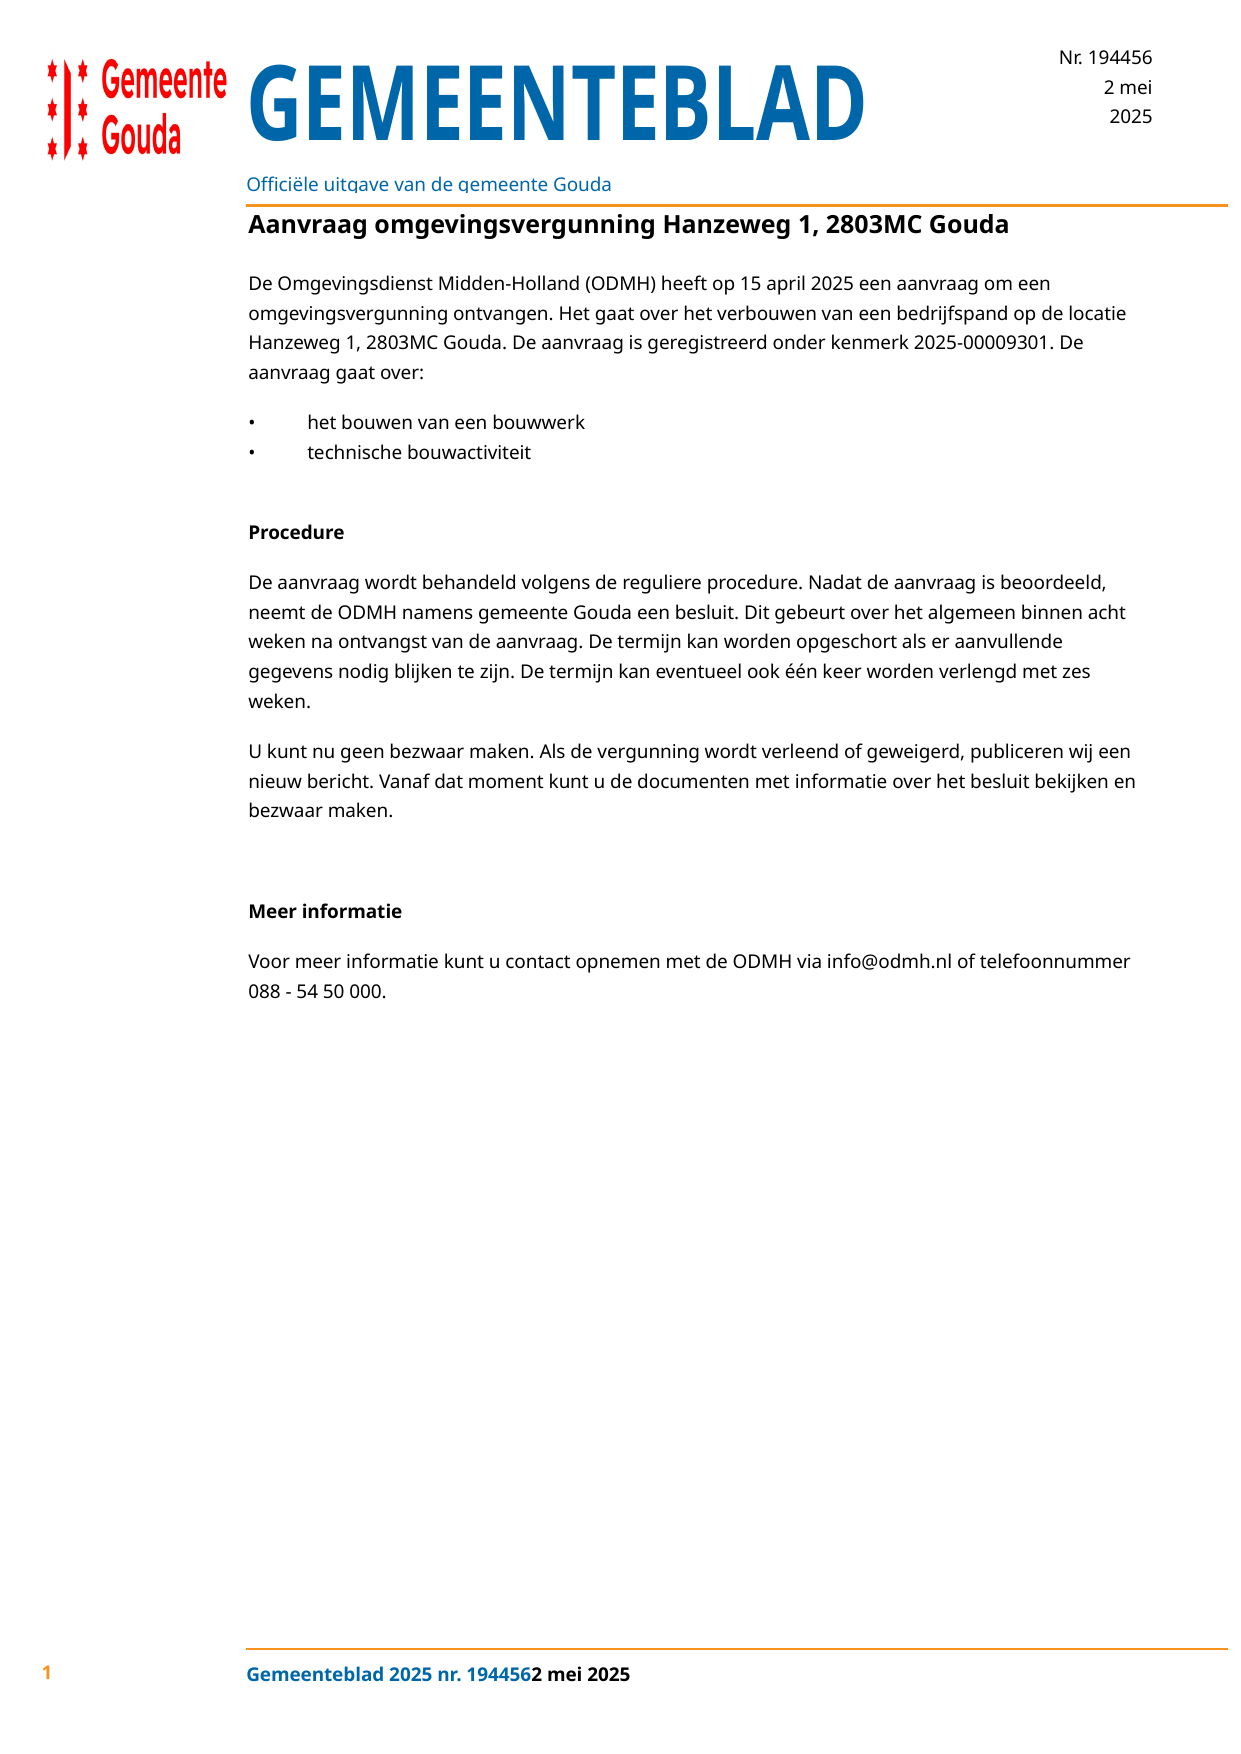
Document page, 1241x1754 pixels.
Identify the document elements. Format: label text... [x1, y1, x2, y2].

text Procedure [248, 519, 1152, 545]
list het bouwen van een bouwwerk [248, 409, 1152, 435]
list technische bouwactiviteit [248, 439, 1152, 465]
picture [41, 47, 231, 172]
text De Omgevingsdienst Midden-Holland (ODMH) heeft op 15 april 2025 een aanvraag om een omgevingsvergunning ontvangen. Het gaat over het verbouwen van een bedrijfspand op de locatie Hanzeweg 1, 2803MC Gouda. De aanvraag is geregistreerd onder kenmerk 2025-00009301. De aanvraag gaat over: [248, 270, 1152, 385]
text U kunt nu geen bezwaar maken. Als de vergunning wordt verleend of geweigerd, publiceren wij een nieuw bericht. Vanaf dat moment kunt u de documenten met informatie over het besluit bekijken en bezwaar maken. [248, 738, 1152, 823]
text Meer informatie [248, 898, 1152, 924]
text Aanvraag omgevingsvergunning Hanzeweg 1, 2803MC Gouda [248, 207, 1152, 241]
text Voor meer informatie kunt u contact opnemen met de ODMH via info@odmh.nl of telefoonnummer 088 - 54 50 000. [248, 949, 1152, 1004]
text De aanvraag wordt behandeld volgens de reguliere procedure. Nadat de aanvraag is beoordeeld, neemt de ODMH namens gemeente Gouda een besluit. Dit gebeurt over het algemeen binnen acht weken na ontvangst van de aanvraag. De termijn kan worden opgeschort als er aanvullende gegevens nodig blijken te zijn. De termijn kan eventueel ook één keer worden verlengd met zes weken. [248, 569, 1152, 713]
